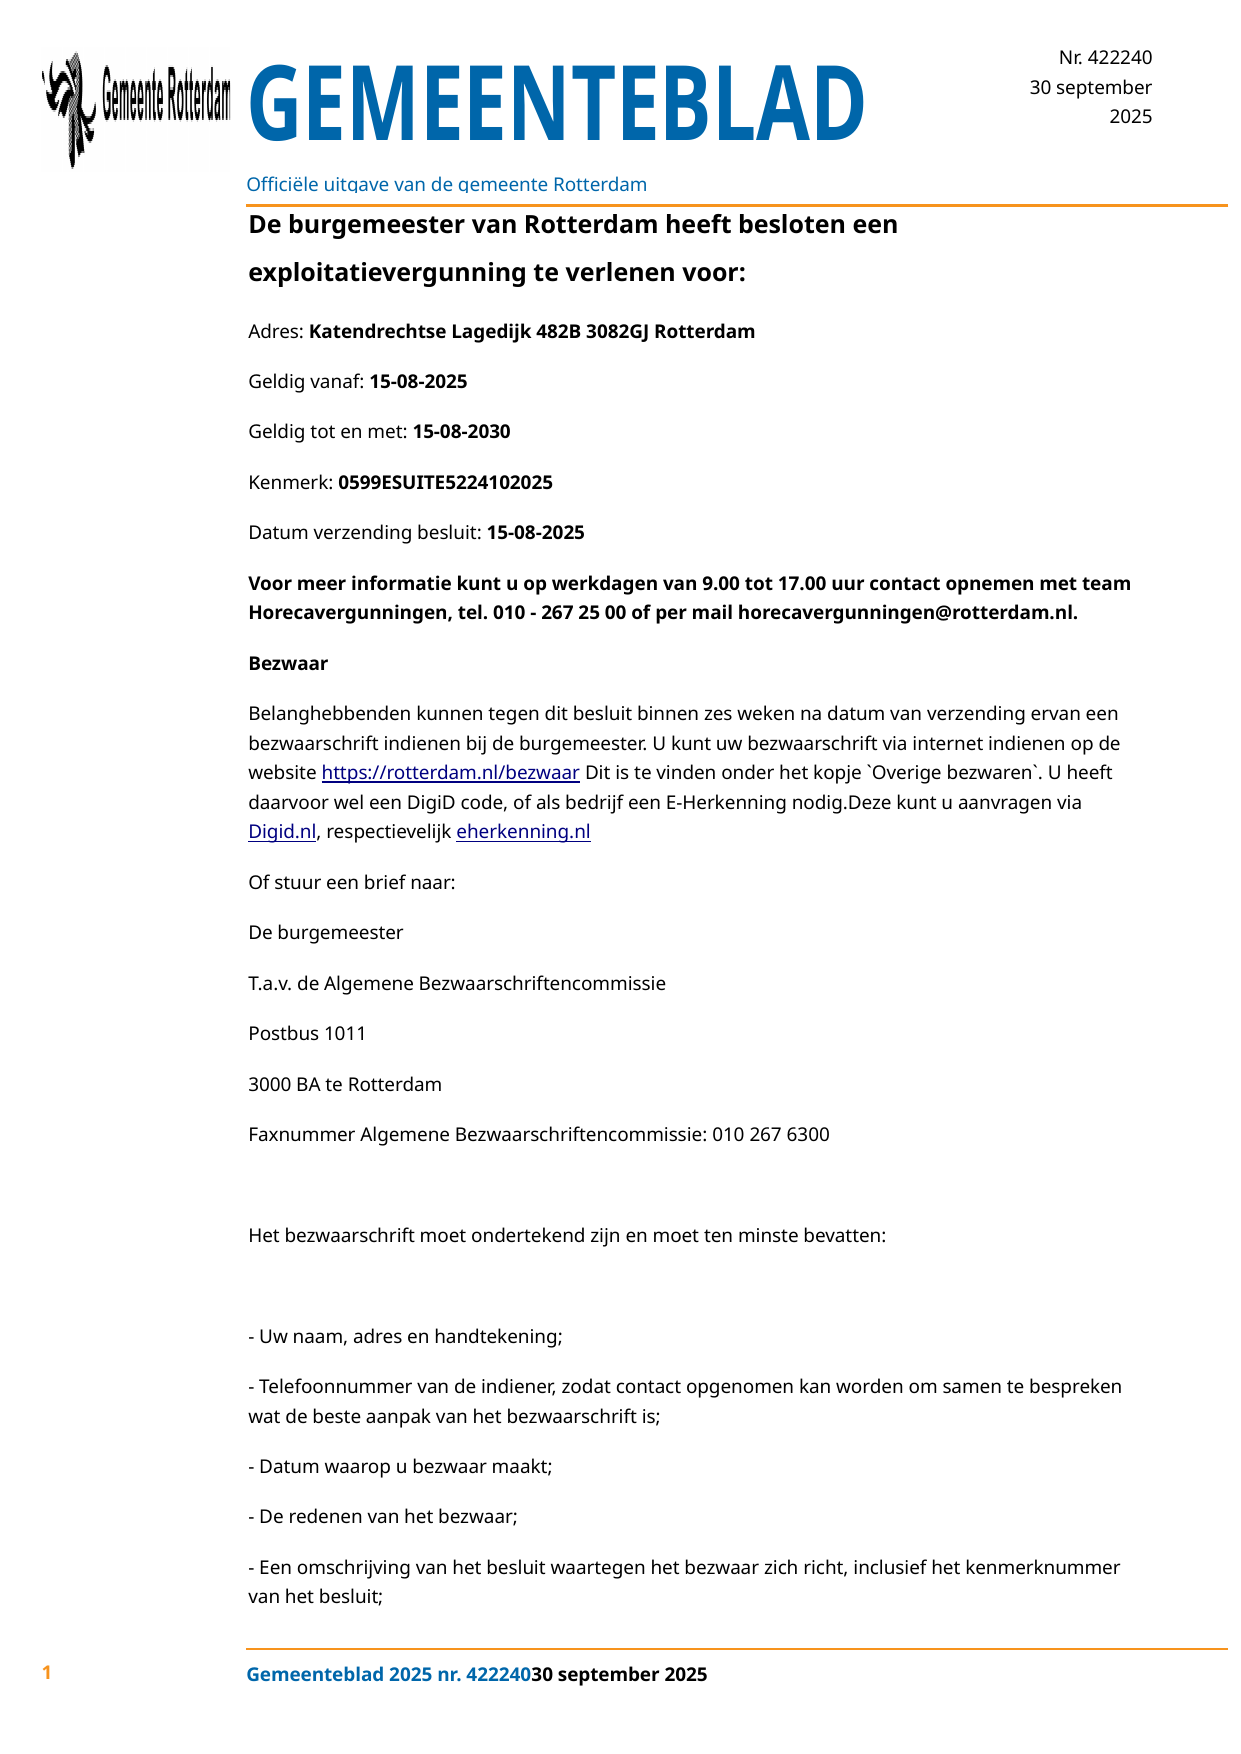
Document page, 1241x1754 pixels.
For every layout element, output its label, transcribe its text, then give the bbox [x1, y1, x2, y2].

text Faxnummer Algemene Bezwaarschriftencommissie: 010 267 6300 [248, 1121, 1152, 1147]
text 3000 BA te Rotterdam [248, 1071, 1152, 1097]
text Postbus 1011 [248, 1020, 1152, 1046]
text De burgemeester [248, 919, 1152, 945]
text - Datum waarop u bezwaar maakt; [248, 1453, 1152, 1479]
text Het bezwaarschrift moet ondertekend zijn en moet ten minste bevatten: [248, 1222, 1152, 1248]
text Kenmerk: 0599ESUITE5224102025 [248, 469, 1152, 495]
text Geldig vanaf: 15-08-2025 [248, 368, 1152, 394]
text T.a.v. de Algemene Bezwaarschriftencommissie [248, 970, 1152, 996]
text Datum verzending besluit: 15-08-2025 [248, 519, 1152, 545]
text Adres: Katendrechtse Lagedijk 482B 3082GJ Rotterdam [248, 318, 1152, 344]
text Voor meer informatie kunt u op werkdagen van 9.00 tot 17.00 uur contact opnemen met team Horecavergunningen, tel. 010 - 267 25 00 of per mail horecavergunningen@rotterdam.nl. [248, 570, 1152, 625]
text - Uw naam, adres en handtekening; [248, 1323, 1152, 1349]
text Belanghebbenden kunnen tegen dit besluit binnen zes weken na datum van verzending ervan een bezwaarschrift indienen bij de burgemeester. U kunt uw bezwaarschrift via internet indienen op de website https://rotterdam.nl/bezwaar Dit is te vinden onder het kopje `Overige bezwaren`. U heeft daarvoor wel een DigiD code, of als bedrijf een E-Herkenning nodig.Deze kunt u aanvragen via Digid.nl, respectievelijk eherkenning.nl [248, 700, 1152, 844]
text - Telefoonnummer van de indiener, zodat contact opgenomen kan worden om samen te bespreken wat de beste aanpak van het bezwaarschrift is; [248, 1373, 1152, 1429]
text Bezwaar [248, 650, 1152, 676]
text - Een omschrijving van het besluit waartegen het bezwaar zich richt, inclusief het kenmerknummer van het besluit; [248, 1554, 1152, 1609]
text - De redenen van het bezwaar; [248, 1504, 1152, 1529]
text De burgemeester van Rotterdam heeft besloten een exploitatievergunning te verlenen voor: [248, 207, 1152, 288]
text Of stuur een brief naar: [248, 869, 1152, 895]
picture [41, 47, 231, 172]
text Geldig tot en met: 15-08-2030 [248, 419, 1152, 444]
